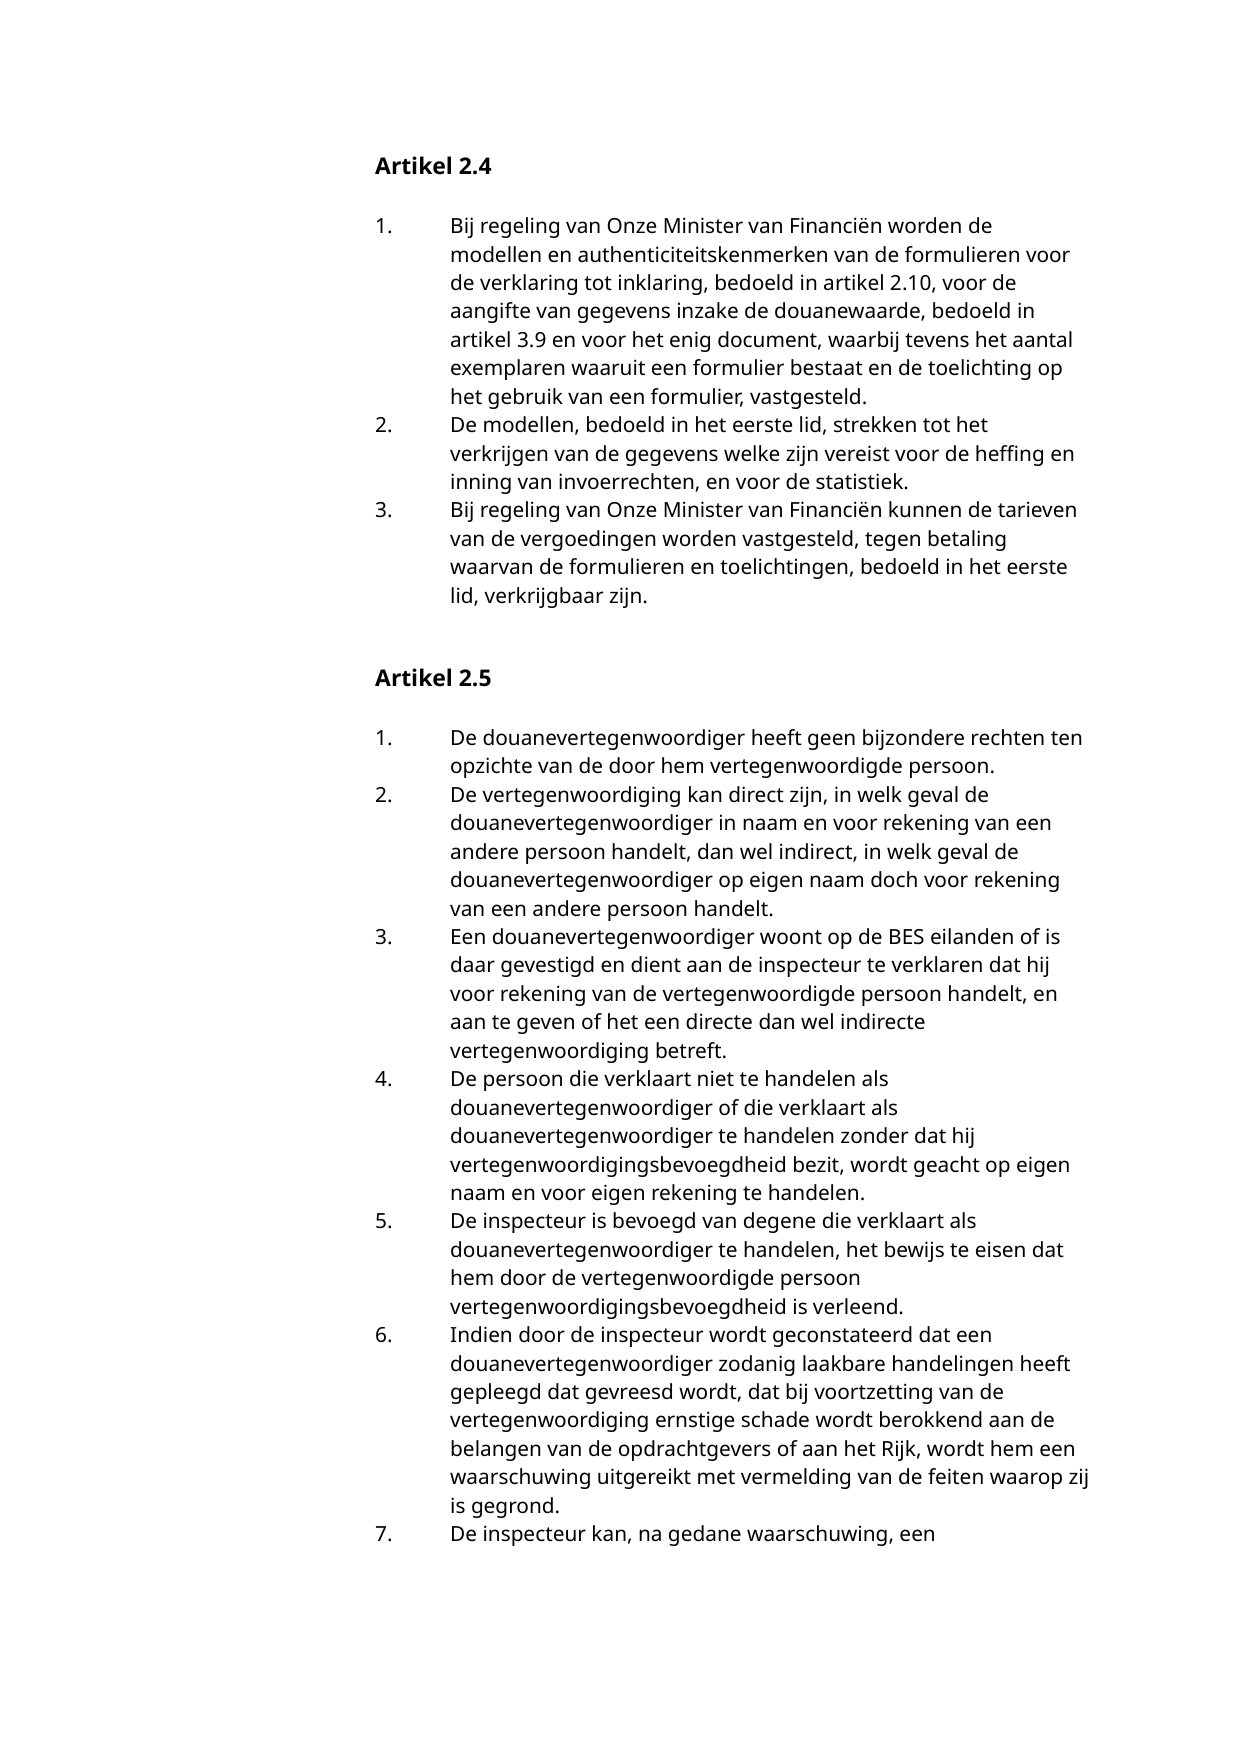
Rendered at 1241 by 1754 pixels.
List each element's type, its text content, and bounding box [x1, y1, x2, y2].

subtitle Artikel 2.5 [375, 662, 1090, 693]
list Bij regeling van Onze Minister van Financiën kunnen de tarieven van de vergoedingen worden vastgesteld, tegen betaling waarvan de formulieren en toelichtingen, bedoeld in het eerste lid, verkrijgbaar zijn. [375, 496, 1090, 609]
list De persoon die verklaart niet te handelen als douanevertegenwoordiger of die verklaart als douanevertegenwoordiger te handelen zonder dat hij vertegenwoordigingsbevoegdheid bezit, wordt geacht op eigen naam en voor eigen rekening te handelen. [375, 1064, 1090, 1207]
list Bij regeling van Onze Minister van Financiën worden de modellen en authenticiteitskenmerken van de formulieren voor de verklaring tot inklaring, bedoeld in artikel 2.10, voor de aangifte van gegevens inzake de douanewaarde, bedoeld in artikel 3.9 en voor het enig document, waarbij tevens het aantal exemplaren waaruit een formulier bestaat en de toelichting op het gebruik van een formulier, vastgesteld. [375, 211, 1090, 410]
list De vertegenwoordiging kan direct zijn, in welk geval de douanevertegenwoordiger in naam en voor rekening van een andere persoon handelt, dan wel indirect, in welk geval de douanevertegenwoordiger op eigen naam doch voor rekening van een andere persoon handelt. [375, 780, 1090, 922]
list De inspecteur kan, na gedane waarschuwing, een [375, 1519, 1090, 1548]
list De inspecteur is bevoegd van degene die verklaart als douanevertegenwoordiger te handelen, het bewijs te eisen dat hem door de vertegenwoordigde persoon vertegenwoordigingsbevoegdheid is verleend. [375, 1207, 1090, 1320]
list De modellen, bedoeld in het eerste lid, strekken tot het verkrijgen van de gegevens welke zijn vereist voor de heffing en inning van invoerrechten, en voor de statistiek. [375, 410, 1090, 496]
subtitle Artikel 2.4 [375, 150, 1090, 181]
list Een douanevertegenwoordiger woont op de BES eilanden of is daar gevestigd en dient aan de inspecteur te verklaren dat hij voor rekening van de vertegenwoordigde persoon handelt, en aan te geven of het een directe dan wel indirecte vertegenwoordiging betreft. [375, 922, 1090, 1064]
list De douanevertegenwoordiger heeft geen bijzondere rechten ten opzichte van de door hem vertegenwoordigde persoon. [375, 723, 1090, 780]
list Indien door de inspecteur wordt geconstateerd dat een douanevertegenwoordiger zodanig laakbare handelingen heeft gepleegd dat gevreesd wordt, dat bij voortzetting van de vertegenwoordiging ernstige schade wordt berokkend aan de belangen van de opdrachtgevers of aan het Rijk, wordt hem een waarschuwing uitgereikt met vermelding van de feiten waarop zij is gegrond. [375, 1320, 1090, 1519]
